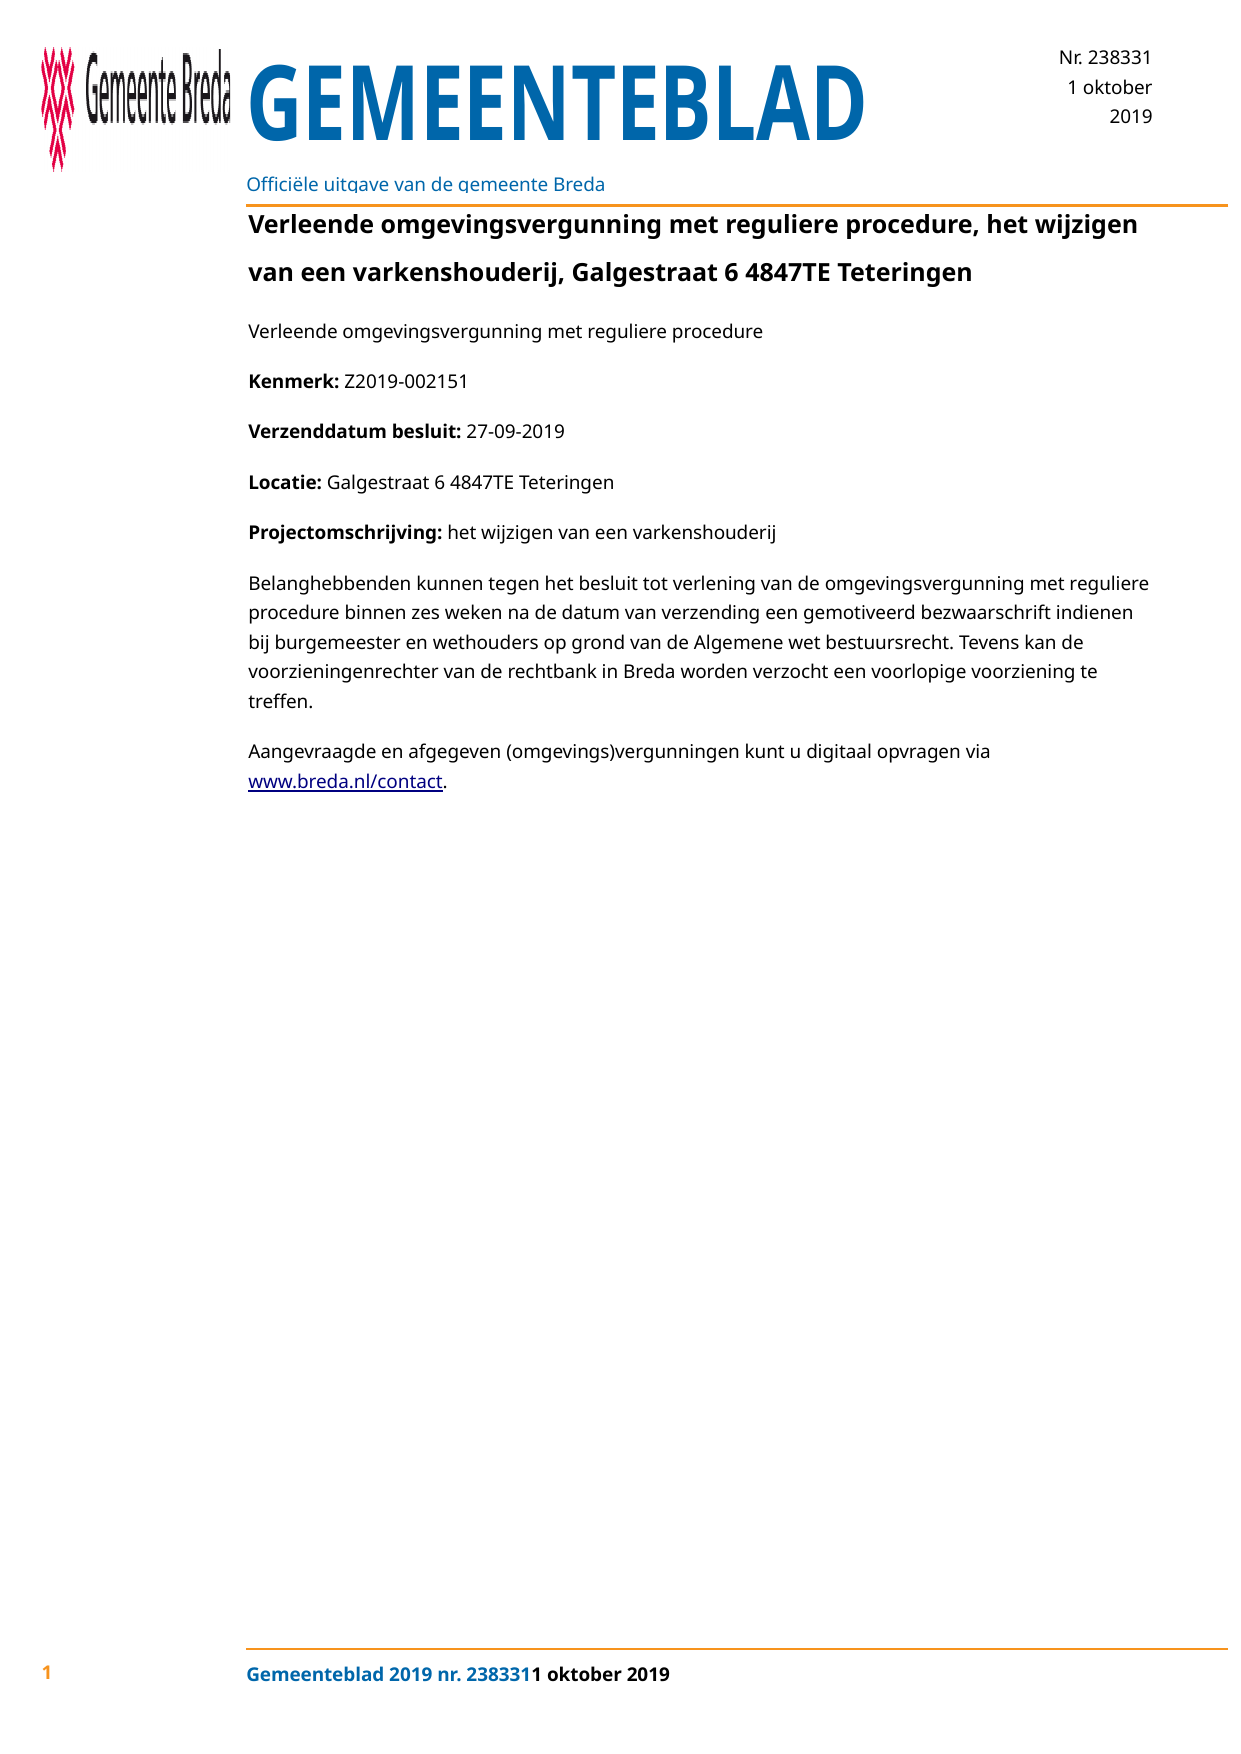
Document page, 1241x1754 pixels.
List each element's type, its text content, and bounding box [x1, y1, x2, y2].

text Belanghebbenden kunnen tegen het besluit tot verlening van de omgevingsvergunning met reguliere procedure binnen zes weken na de datum van verzending een gemotiveerd bezwaarschrift indienen bij burgemeester en wethouders op grond van de Algemene wet bestuursrecht. Tevens kan de voorzieningenrechter van de rechtbank in Breda worden verzocht een voorlopige voorziening te treffen. [248, 570, 1152, 714]
text Locatie: Galgestraat 6 4847TE Teteringen [248, 469, 1152, 495]
text Projectomschrijving: het wijzigen van een varkenshouderij [248, 519, 1152, 545]
text Verleende omgevingsvergunning met reguliere procedure [248, 318, 1152, 344]
text Kenmerk: Z2019-002151 [248, 368, 1152, 394]
text Verleende omgevingsvergunning met reguliere procedure, het wijzigen van een varkenshouderij, Galgestraat 6 4847TE Teteringen [248, 207, 1152, 288]
text Aangevraagde en afgegeven (omgevings)vergunningen kunt u digitaal opvragen via www.breda.nl/contact. [248, 739, 1152, 794]
picture [41, 47, 231, 172]
text Verzenddatum besluit: 27-09-2019 [248, 419, 1152, 444]
